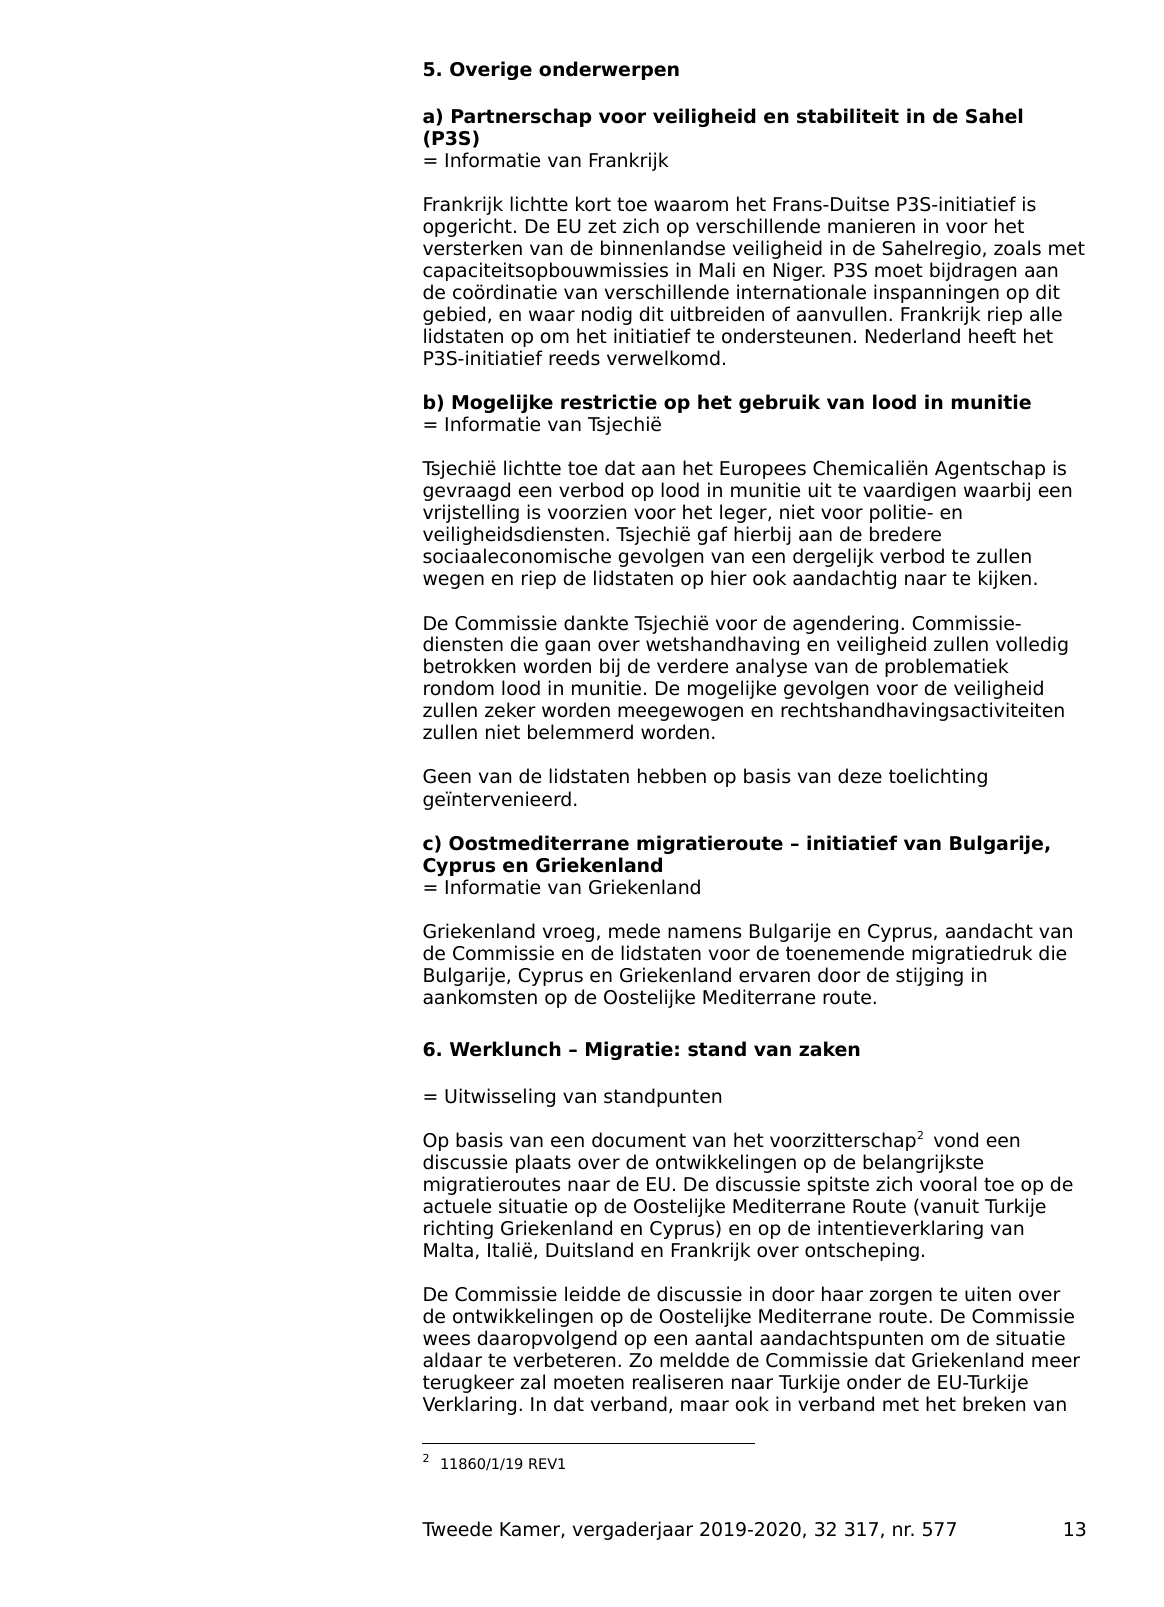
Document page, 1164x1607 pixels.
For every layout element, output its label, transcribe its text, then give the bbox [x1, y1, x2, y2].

text = Uitwisseling van standpunten [422, 1086, 1087, 1108]
subtitle 5. Overige onderwerpen [422, 59, 1087, 81]
text De Commissie leidde de discussie in door haar zorgen te uiten over de ontwikkelingen op de Oostelijke Mediterrane route. De Commissie wees daaropvolgend op een aantal aandachtspunten om de situatie aldaar te verbeteren. Zo meldde de Commissie dat Griekenland meer terugkeer zal moeten realiseren naar Turkije onder de EU-Turkije Verklaring. In dat verband, maar ook in verband met het breken van [422, 1284, 1087, 1416]
text b) Mogelijke restrictie op het gebruik van lood in munitie [422, 392, 1087, 414]
subtitle 6. Werklunch – Migratie: stand van zaken [422, 1039, 1087, 1061]
text Op basis van een document van het voorzitterschap vond een discussie plaats over de ontwikkelingen op de belangrijkste migratieroutes naar de EU. De discussie spitste zich vooral toe op de actuele situatie op de Oostelijke Mediterrane Route (vanuit Turkije richting Griekenland en Cyprus) en op de intentieverklaring van Malta, Italië, Duitsland en Frankrijk over ontscheping. [422, 1130, 1087, 1262]
text De Commissie dankte Tsjechië voor de agendering. Commissie-diensten die gaan over wetshandhaving en veiligheid zullen volledig betrokken worden bij de verdere analyse van de problematiek rondom lood in munitie. De mogelijke gevolgen voor de veiligheid zullen zeker worden meegewogen en rechtshandhavingsactiviteiten zullen niet belemmerd worden. [422, 612, 1087, 744]
text = Informatie van Frankrijk [422, 150, 1087, 172]
text Tsjechië lichtte toe dat aan het Europees Chemicaliën Agentschap is gevraagd een verbod op lood in munitie uit te vaardigen waarbij een vrijstelling is voorzien voor het leger, niet voor politie- en veiligheidsdiensten. Tsjechië gaf hierbij aan de bredere sociaaleconomische gevolgen van een dergelijk verbod te zullen wegen en riep de lidstaten op hier ook aandachtig naar te kijken. [422, 458, 1087, 590]
text Geen van de lidstaten hebben op basis van deze toelichting geïntervenieerd. [422, 766, 1087, 810]
text a) Partnerschap voor veiligheid en stabiliteit in de Sahel (P3S) [422, 106, 1087, 150]
text Frankrijk lichtte kort toe waarom het Frans-Duitse P3S-initiatief is opgericht. De EU zet zich op verschillende manieren in voor het versterken van de binnenlandse veiligheid in de Sahelregio, zoals met capaciteitsopbouwmissies in Mali en Niger. P3S moet bijdragen aan de coördinatie van verschillende internationale inspanningen op dit gebied, en waar nodig dit uitbreiden of aanvullen. Frankrijk riep alle lidstaten op om het initiatief te ondersteunen. Nederland heeft het P3S-initiatief reeds verwelkomd. [422, 194, 1087, 370]
text = Informatie van Griekenland [422, 877, 1087, 898]
text 11860/1/19 REV1 [422, 1452, 1087, 1474]
text c) Oostmediterrane migratieroute – initiatief van Bulgarije, Cyprus en Griekenland [422, 833, 1087, 877]
text = Informatie van Tsjechië [422, 414, 1087, 436]
text Griekenland vroeg, mede namens Bulgarije en Cyprus, aandacht van de Commissie en de lidstaten voor de toenemende migratiedruk die Bulgarije, Cyprus en Griekenland ervaren door de stijging in aankomsten op de Oostelijke Mediterrane route. [422, 921, 1087, 1009]
